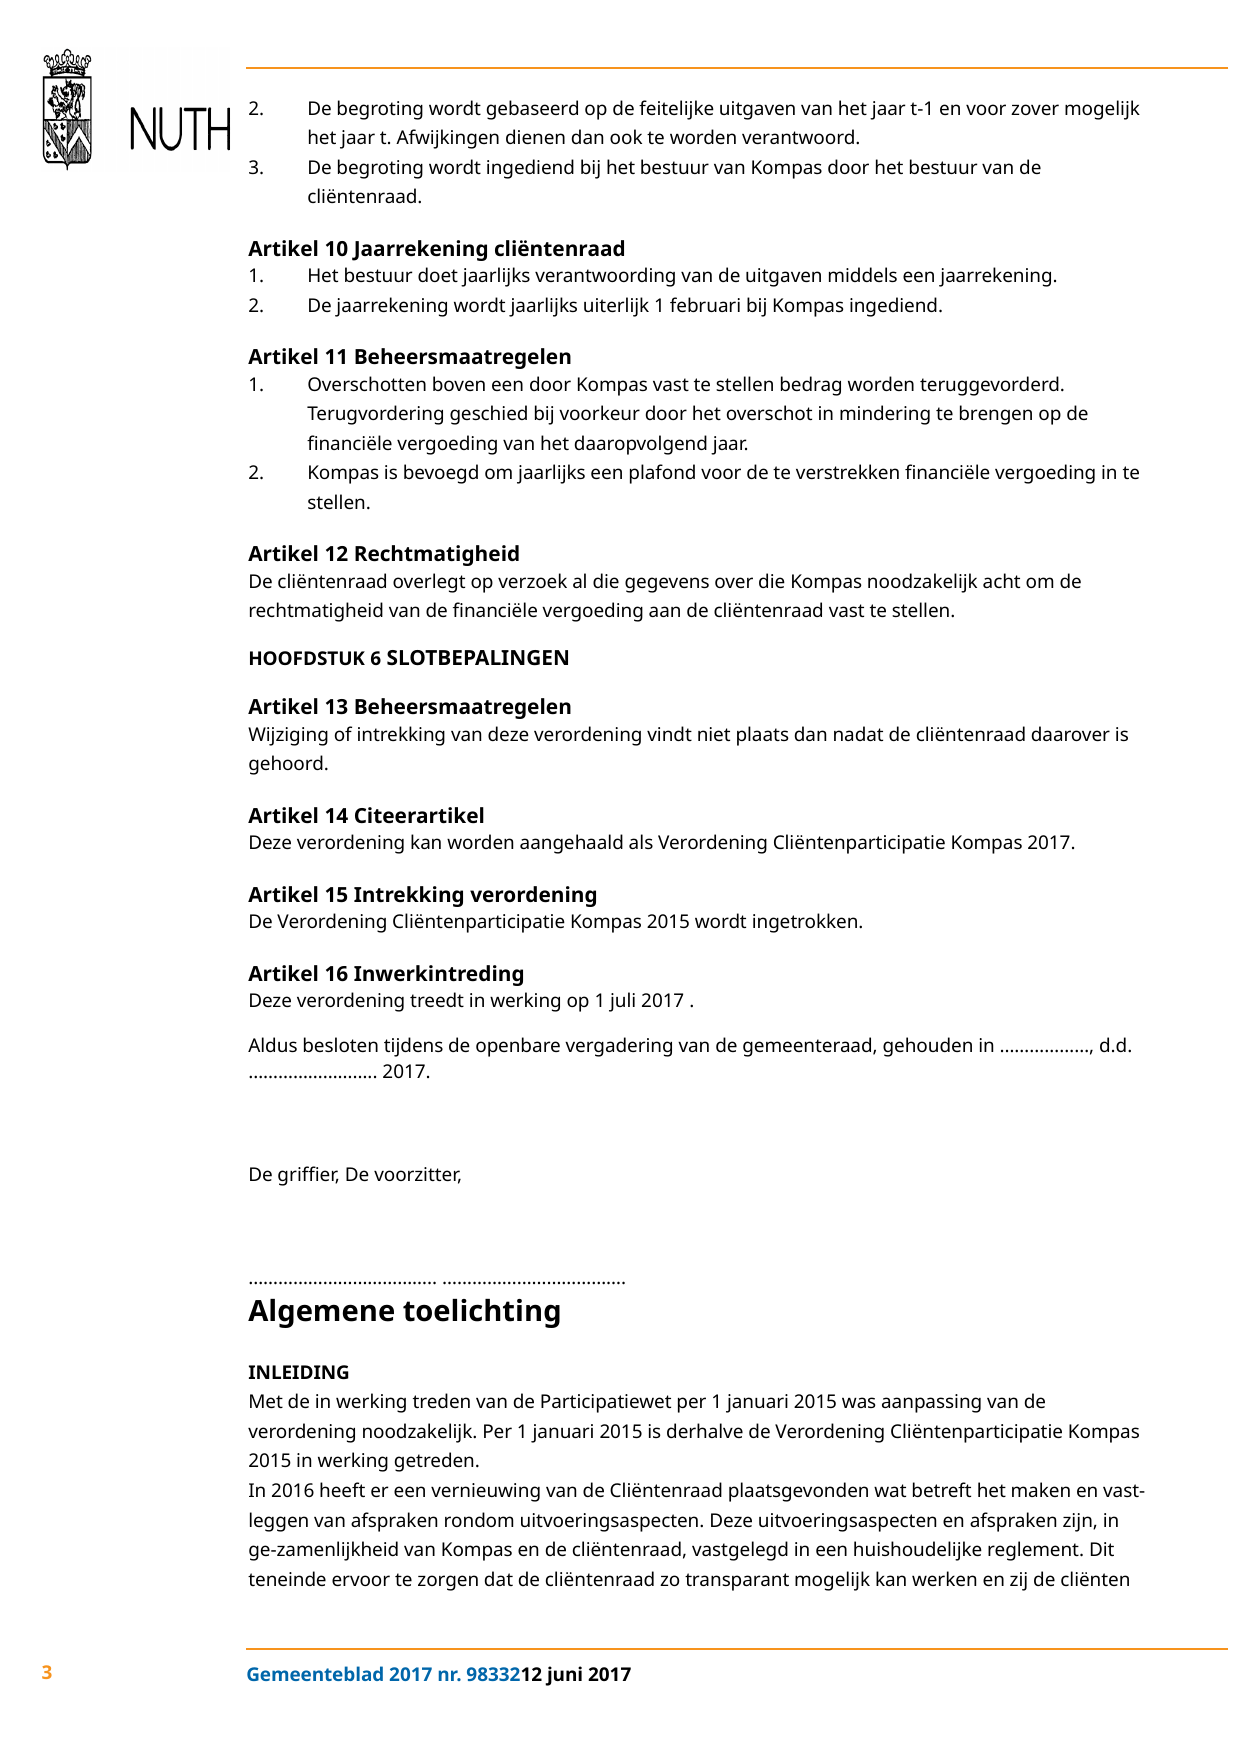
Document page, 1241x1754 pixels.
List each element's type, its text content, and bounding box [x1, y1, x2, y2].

text Aldus besloten tijdens de openbare vergadering van de gemeenteraad, gehouden in ………………, d.d. …………………….. 2017. [248, 1033, 1152, 1084]
text INLEIDING [248, 1359, 1152, 1384]
text Met de in werking treden van de Participatiewet per 1 januari 2015 was aanpassing van de verordening noodzakelijk. Per 1 januari 2015 is derhalve de Verordening Cliëntenparticipatie Kompas 2015 in werking getreden. [248, 1388, 1152, 1473]
text Artikel 16 Inwerkintreding [248, 959, 1152, 987]
list Overschotten boven een door Kompas vast te stellen bedrag worden teruggevorderd. Terugvordering geschied bij voorkeur door het overschot in mindering te brengen op de financiële vergoeding van het daaropvolgend jaar. [248, 371, 1152, 456]
text Deze verordening kan worden aangehaald als Verordening Cliëntenparticipatie Kompas 2017. [248, 829, 1152, 855]
text ……………………………….. ………………………………. [248, 1264, 1152, 1290]
list De begroting wordt gebaseerd op de feitelijke uitgaven van het jaar t-1 en voor zover mogelijk het jaar t. Afwijkingen dienen dan ook te worden verantwoord. [248, 95, 1152, 150]
text De Verordening Cliëntenparticipatie Kompas 2015 wordt ingetrokken. [248, 908, 1152, 934]
text Artikel 15 Intrekking verordening [248, 880, 1152, 908]
text HOOFDSTUK 6 SLOTBEPALINGEN [248, 643, 1152, 672]
list De jaarrekening wordt jaarlijks uiterlijk 1 februari bij Kompas ingediend. [248, 292, 1152, 318]
text Deze verordening treedt in werking op 1 juli 2017 . [248, 987, 1152, 1013]
text Artikel 12 Rechtmatigheid [248, 539, 1152, 568]
picture [41, 47, 231, 172]
text Wijziging of intrekking van deze verordening vindt niet plaats dan nadat de cliëntenraad daarover is gehoord. [248, 721, 1152, 776]
text Artikel 13 Beheersmaatregelen [248, 692, 1152, 721]
list Het bestuur doet jaarlijks verantwoording van de uitgaven middels een jaarrekening. [248, 262, 1152, 288]
text Algemene toelichting [248, 1290, 1152, 1330]
list De begroting wordt ingediend bij het bestuur van Kompas door het bestuur van de cliëntenraad. [248, 154, 1152, 209]
text De griffier, De voorzitter, [248, 1161, 1152, 1187]
text In 2016 heeft er een vernieuwing van de Cliëntenraad plaatsgevonden wat betreft het maken en vast-leggen van afspraken rondom uitvoeringsaspecten. Deze uitvoeringsaspecten en afspraken zijn, in ge-zamenlijkheid van Kompas en de cliëntenraad, vastgelegd in een huishoudelijke reglement. Dit teneinde ervoor te zorgen dat de cliëntenraad zo transparant mogelijk kan werken en zij de cliënten [248, 1477, 1152, 1592]
text Artikel 10 Jaarrekening cliëntenraad [248, 234, 1152, 262]
text De cliëntenraad overlegt op verzoek al die gegevens over die Kompas noodzakelijk acht om de rechtmatigheid van de financiële vergoeding aan de cliëntenraad vast te stellen. [248, 568, 1152, 623]
list Kompas is bevoegd om jaarlijks een plafond voor de te verstrekken financiële vergoeding in te stellen. [248, 459, 1152, 515]
text Artikel 14 Citeerartikel [248, 801, 1152, 829]
text Artikel 11 Beheersmaatregelen [248, 342, 1152, 371]
